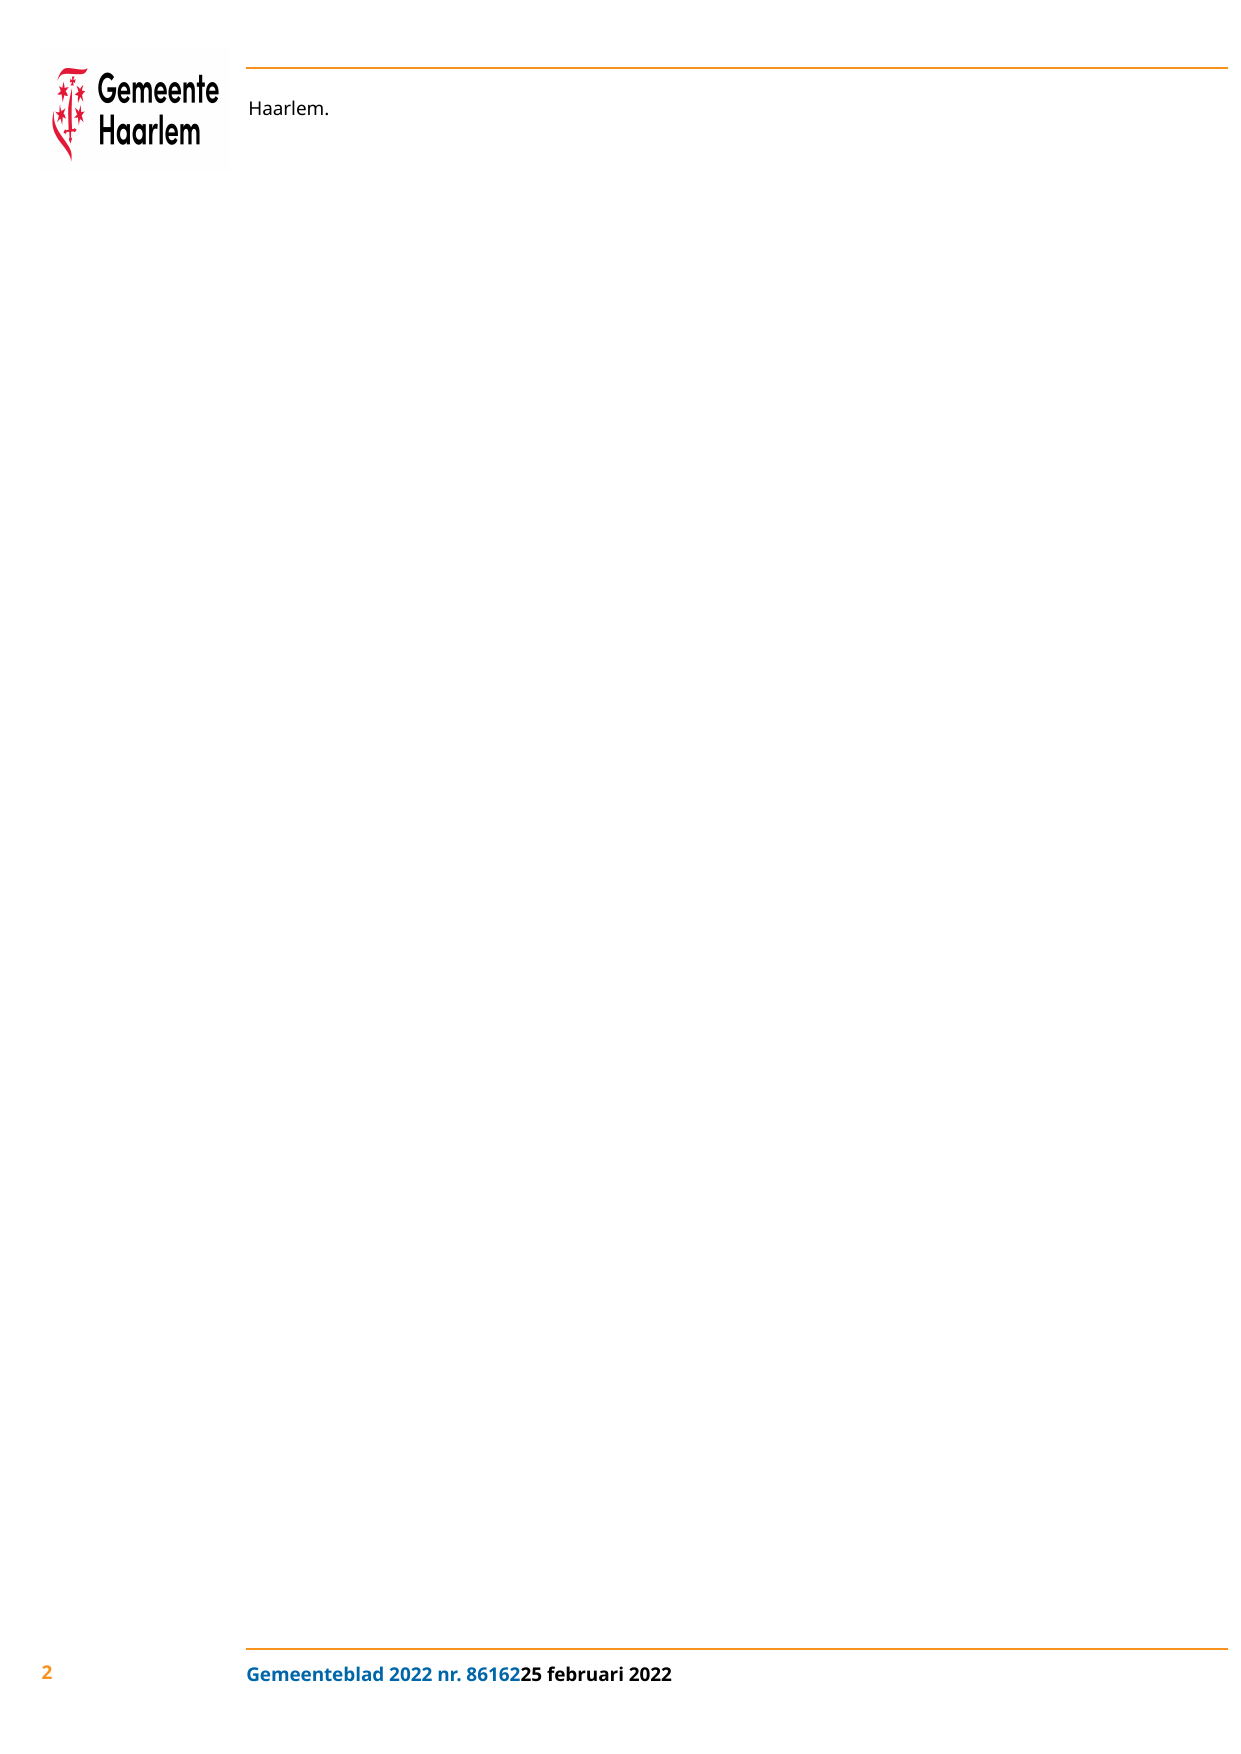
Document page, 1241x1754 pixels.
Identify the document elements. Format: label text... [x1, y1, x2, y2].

text Haarlem. [248, 95, 1152, 121]
picture [41, 47, 231, 172]
